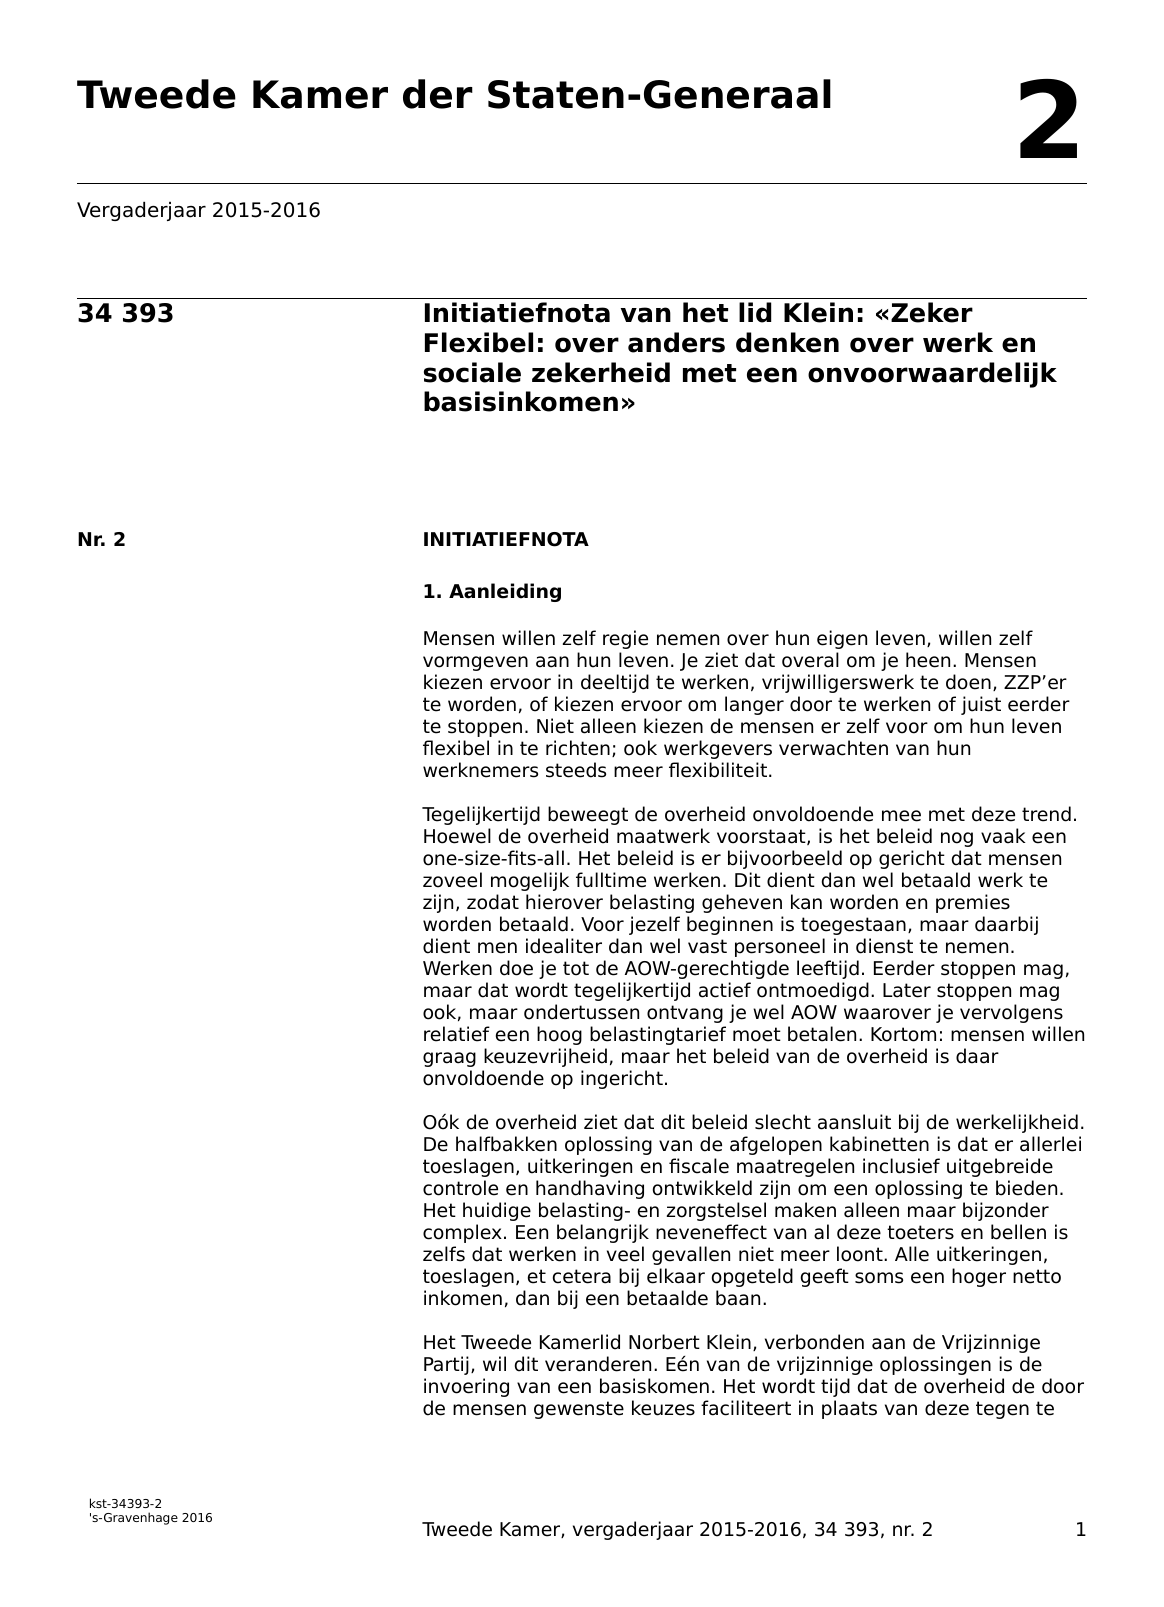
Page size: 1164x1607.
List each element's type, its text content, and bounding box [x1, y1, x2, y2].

table_header Tweede Kamer der Staten-Generaal [77, 59, 886, 183]
text Het Tweede Kamerlid Norbert Klein, verbonden aan de Vrijzinnige Partij, wil dit veranderen. Eén van de vrijzinnige oplossingen is de invoering van een basiskomen. Het wordt tijd dat de overheid de door de mensen gewenste keuzes faciliteert in plaats van deze tegen te [422, 1332, 1087, 1419]
subtitle Nr. 2 INITIATIEFNOTA [77, 529, 1087, 551]
table_cell Vergaderjaar 2015-2016 [77, 184, 1087, 298]
text Oók de overheid ziet dat dit beleid slecht aansluit bij de werkelijkheid. De halfbakken oplossing van de afgelopen kabinetten is dat er allerlei toeslagen, uitkeringen en fiscale maatregelen inclusief uitgebreide controle en handhaving ontwikkeld zijn om een oplossing te bieden. Het huidige belasting- en zorgstelsel maken alleen maar bijzonder complex. Een belangrijk neveneffect van al deze toeters en bellen is zelfs dat werken in veel gevallen niet meer loont. Alle uitkeringen, toeslagen, et cetera bij elkaar opgeteld geeft soms een hoger netto inkomen, dan bij een betaalde baan. [422, 1112, 1087, 1309]
text 's-Gravenhage 2016 [88, 1511, 323, 1525]
subtitle 1. Aanleiding [422, 581, 1087, 603]
text kst-34393-2 [88, 1497, 323, 1511]
text Tegelijkertijd beweegt de overheid onvoldoende mee met deze trend. Hoewel de overheid maatwerk voorstaat, is het beleid nog vaak een one-size-fits-all. Het beleid is er bijvoorbeeld op gericht dat mensen zoveel mogelijk fulltime werken. Dit dient dan wel betaald werk te zijn, zodat hierover belasting geheven kan worden en premies worden betaald. Voor jezelf beginnen is toegestaan, maar daarbij dient men idealiter dan wel vast personeel in dienst te nemen. Werken doe je tot de AOW-gerechtigde leeftijd. Eerder stoppen mag, maar dat wordt tegelijkertijd actief ontmoedigd. Later stoppen mag ook, maar ondertussen ontvang je wel AOW waarover je vervolgens relatief een hoog belastingtarief moet betalen. Kortom: mensen willen graag keuzevrijheid, maar het beleid van de overheid is daar onvoldoende op ingericht. [422, 804, 1087, 1089]
table_header 2 [886, 59, 1087, 183]
text Mensen willen zelf regie nemen over hun eigen leven, willen zelf vormgeven aan hun leven. Je ziet dat overal om je heen. Mensen kiezen ervoor in deeltijd te werken, vrijwilligerswerk te doen, ZZP’er te worden, of kiezen ervoor om langer door te werken of juist eerder te stoppen. Niet alleen kiezen de mensen er zelf voor om hun leven flexibel in te richten; ook werkgevers verwachten van hun werknemers steeds meer flexibiliteit. [422, 628, 1087, 782]
subtitle 34 393 Initiatiefnota van het lid Klein: «Zeker Flexibel: over anders denken over werk en sociale zekerheid met een onvoorwaardelijk basisinkomen» [77, 299, 1087, 418]
